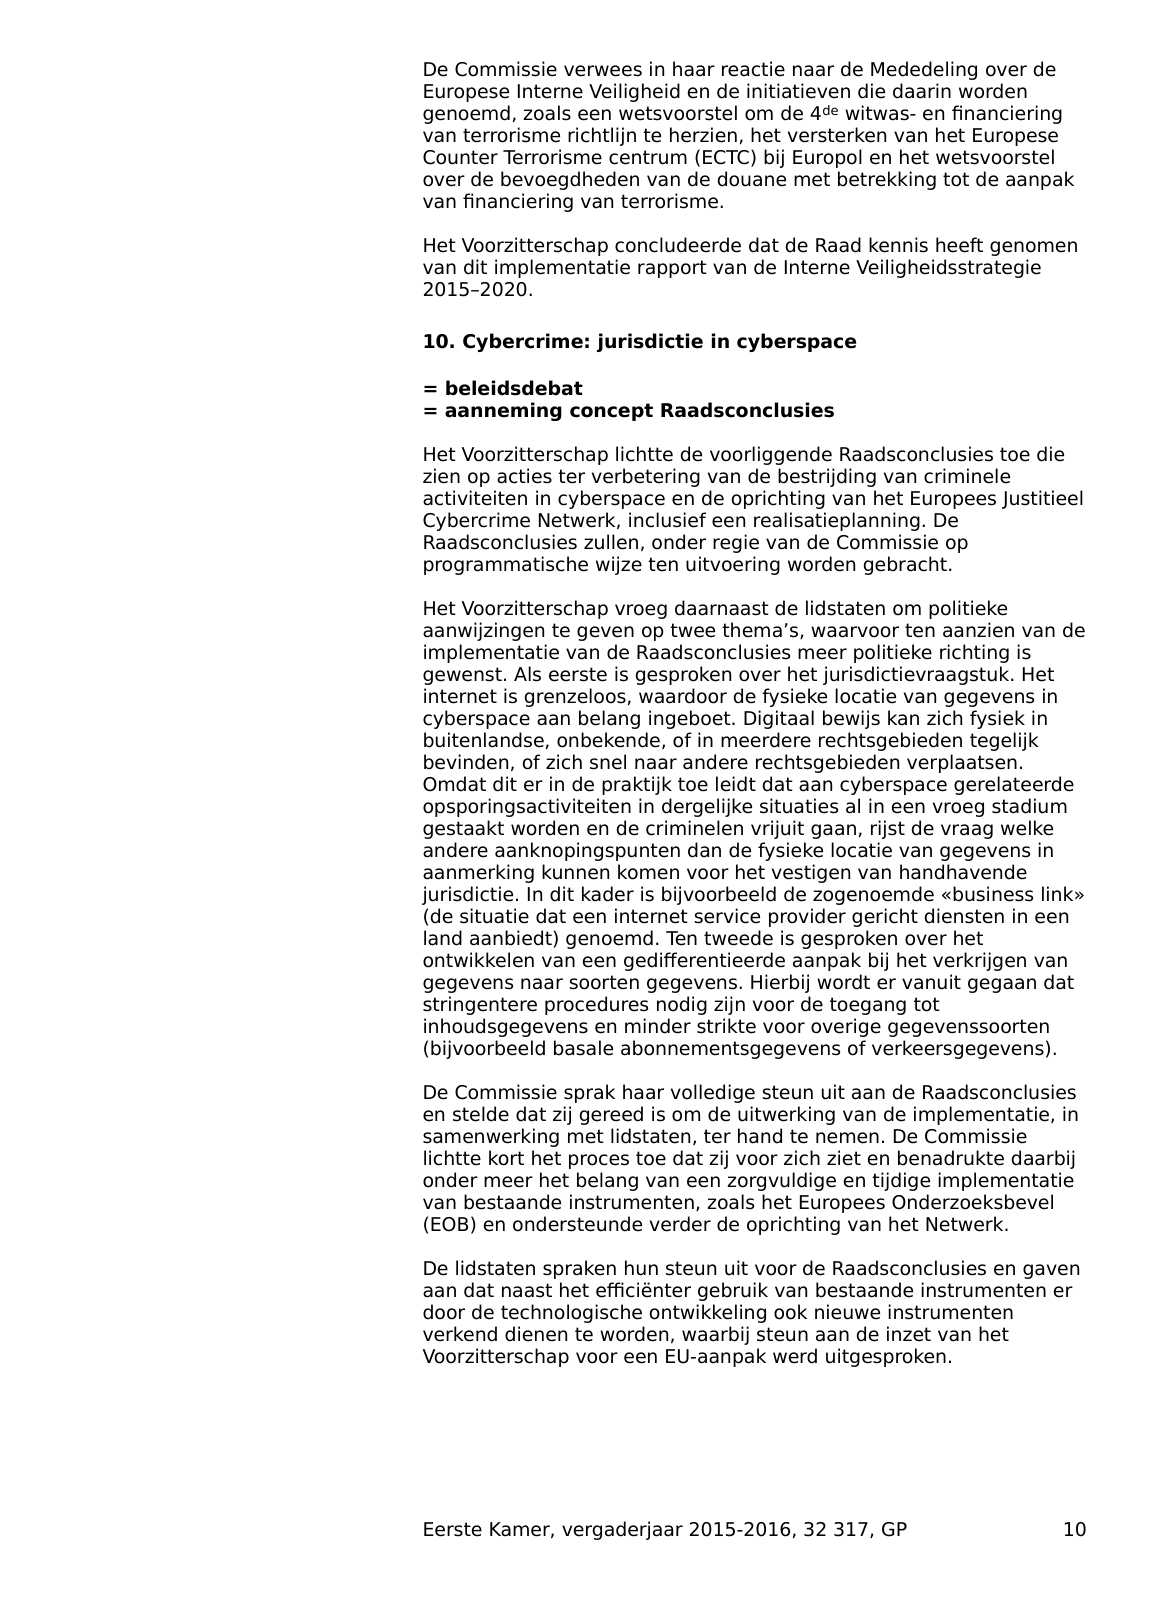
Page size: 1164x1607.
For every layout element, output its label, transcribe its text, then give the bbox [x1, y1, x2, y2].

text De lidstaten spraken hun steun uit voor de Raadsconclusies en gaven aan dat naast het efficiënter gebruik van bestaande instrumenten er door de technologische ontwikkeling ook nieuwe instrumenten verkend dienen te worden, waarbij steun aan de inzet van het Voorzitterschap voor een EU-aanpak werd uitgesproken. [422, 1258, 1087, 1368]
text De Commissie verwees in haar reactie naar de Mededeling over de Europese Interne Veiligheid en de initiatieven die daarin worden genoemd, zoals een wetsvoorstel om de 4de witwas- en financiering van terrorisme richtlijn te herzien, het versterken van het Europese Counter Terrorisme centrum (ECTC) bij Europol en het wetsvoorstel over de bevoegdheden van de douane met betrekking tot de aanpak van financiering van terrorisme. [422, 59, 1087, 213]
text Het Voorzitterschap lichtte de voorliggende Raadsconclusies toe die zien op acties ter verbetering van de bestrijding van criminele activiteiten in cyberspace en de oprichting van het Europees Justitieel Cybercrime Netwerk, inclusief een realisatieplanning. De Raadsconclusies zullen, onder regie van de Commissie op programmatische wijze ten uitvoering worden gebracht. [422, 444, 1087, 576]
text = aanneming concept Raadsconclusies [422, 400, 1087, 422]
text = beleidsdebat [422, 378, 1087, 400]
text De Commissie sprak haar volledige steun uit aan de Raadsconclusies en stelde dat zij gereed is om de uitwerking van de implementatie, in samenwerking met lidstaten, ter hand te nemen. De Commissie lichtte kort het proces toe dat zij voor zich ziet en benadrukte daarbij onder meer het belang van een zorgvuldige en tijdige implementatie van bestaande instrumenten, zoals het Europees Onderzoeksbevel (EOB) en ondersteunde verder de oprichting van het Netwerk. [422, 1082, 1087, 1236]
subtitle 10. Cybercrime: jurisdictie in cyberspace [422, 331, 1087, 353]
text Het Voorzitterschap concludeerde dat de Raad kennis heeft genomen van dit implementatie rapport van de Interne Veiligheidsstrategie 2015–2020. [422, 235, 1087, 301]
text Het Voorzitterschap vroeg daarnaast de lidstaten om politieke aanwijzingen te geven op twee thema’s, waarvoor ten aanzien van de implementatie van de Raadsconclusies meer politieke richting is gewenst. Als eerste is gesproken over het jurisdictievraagstuk. Het internet is grenzeloos, waardoor de fysieke locatie van gegevens in cyberspace aan belang ingeboet. Digitaal bewijs kan zich fysiek in buitenlandse, onbekende, of in meerdere rechtsgebieden tegelijk bevinden, of zich snel naar andere rechtsgebieden verplaatsen. Omdat dit er in de praktijk toe leidt dat aan cyberspace gerelateerde opsporingsactiviteiten in dergelijke situaties al in een vroeg stadium gestaakt worden en de criminelen vrijuit gaan, rijst de vraag welke andere aanknopingspunten dan de fysieke locatie van gegevens in aanmerking kunnen komen voor het vestigen van handhavende jurisdictie. In dit kader is bijvoorbeeld de zogenoemde «business link» (de situatie dat een internet service provider gericht diensten in een land aanbiedt) genoemd. Ten tweede is gesproken over het ontwikkelen van een gedifferentieerde aanpak bij het verkrijgen van gegevens naar soorten gegevens. Hierbij wordt er vanuit gegaan dat stringentere procedures nodig zijn voor de toegang tot inhoudsgegevens en minder strikte voor overige gegevenssoorten (bijvoorbeeld basale abonnementsgegevens of verkeersgegevens). [422, 598, 1087, 1060]
